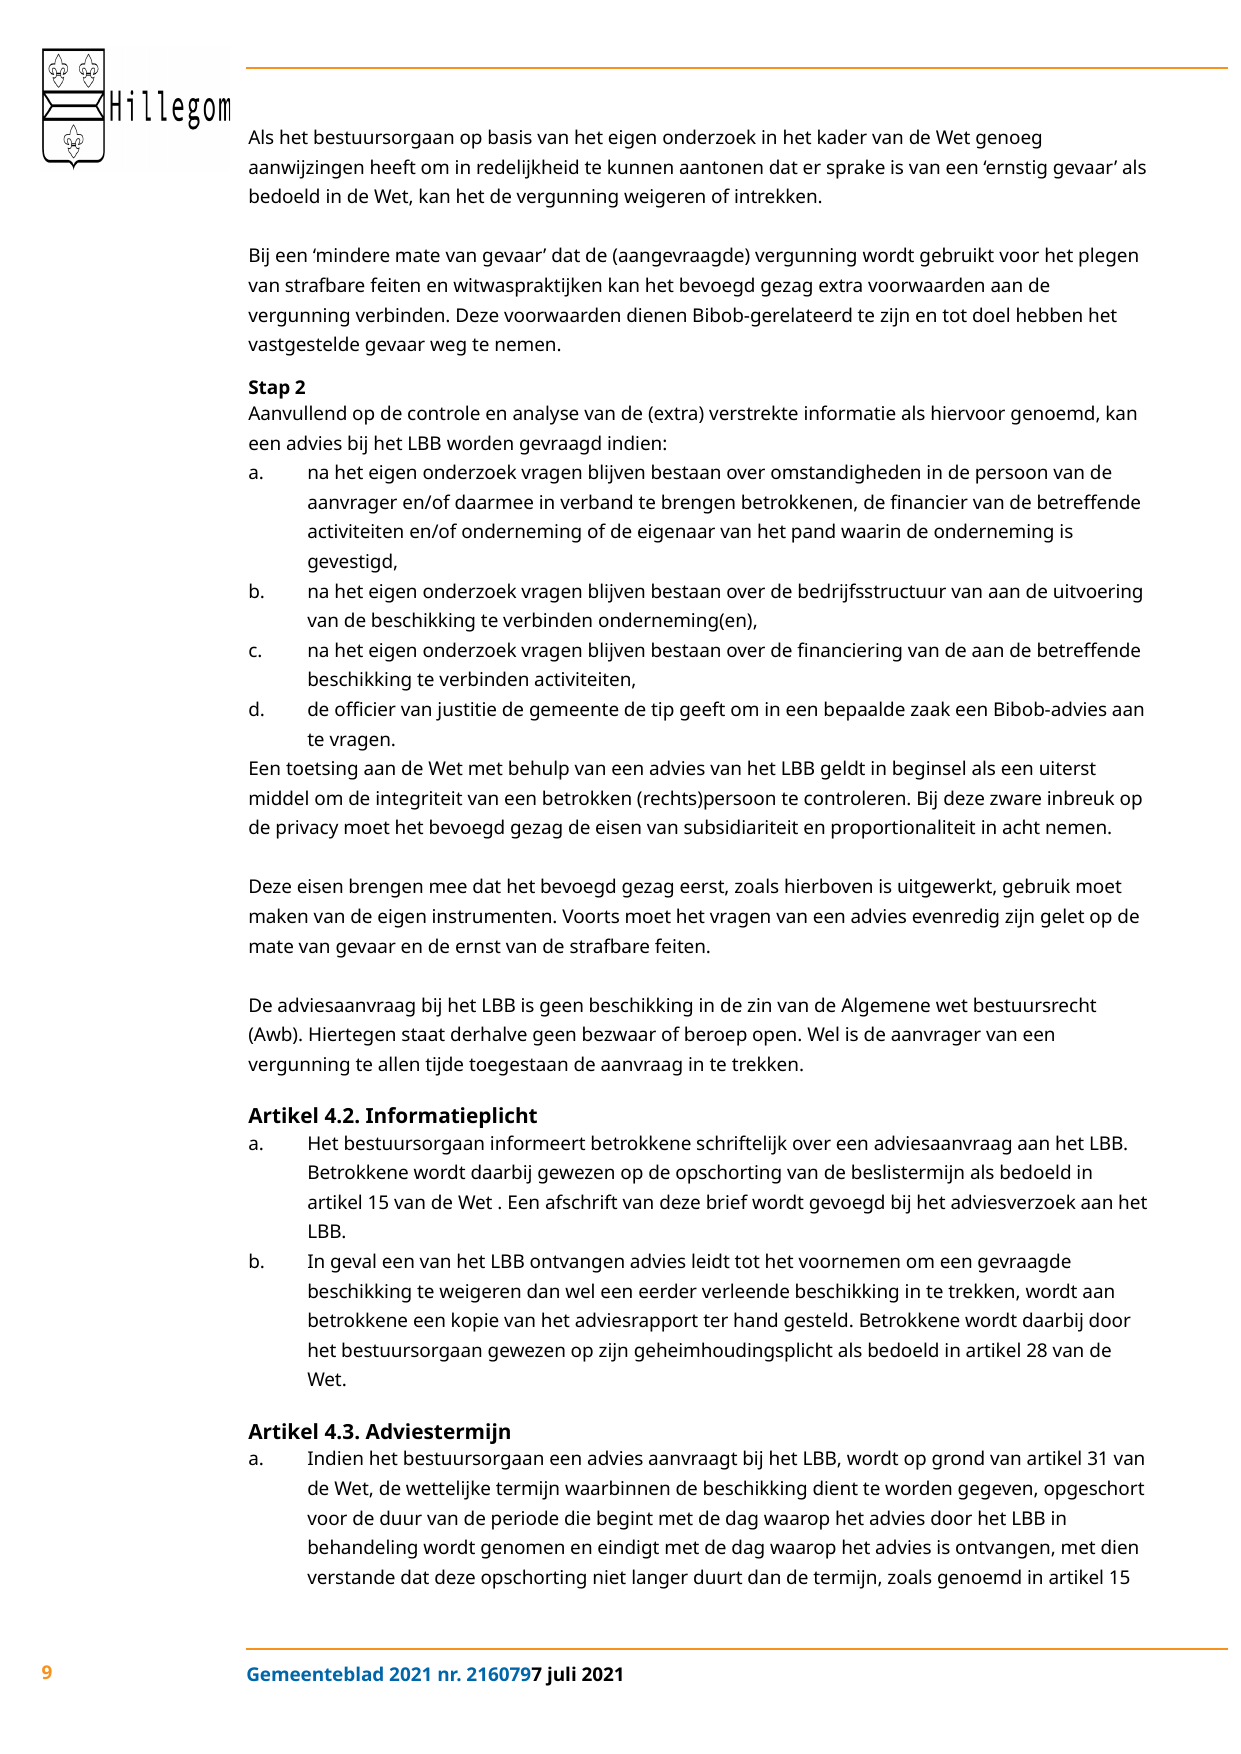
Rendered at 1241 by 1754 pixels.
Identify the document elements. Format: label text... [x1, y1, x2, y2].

list In geval een van het LBB ontvangen advies leidt tot het voornemen om een gevraagde beschikking te weigeren dan wel een eerder verleende beschikking in te trekken, wordt aan betrokkene een kopie van het adviesrapport ter hand gesteld. Betrokkene wordt daarbij door het bestuursorgaan gewezen op zijn geheimhoudingsplicht als bedoeld in artikel 28 van de Wet. [248, 1248, 1152, 1392]
text Artikel 4.2. Informatieplicht [248, 1102, 1152, 1130]
list na het eigen onderzoek vragen blijven bestaan over de bedrijfsstructuur van aan de uitvoering van de beschikking te verbinden onderneming(en), [248, 578, 1152, 633]
text Deze eisen brengen mee dat het bevoegd gezag eerst, zoals hierboven is uitgewerkt, gebruik moet maken van de eigen instrumenten. Voorts moet het vragen van een advies evenredig zijn gelet op de mate van gevaar en de ernst van de strafbare feiten. [248, 874, 1152, 958]
list Het bestuursorgaan informeert betrokkene schriftelijk over een adviesaanvraag aan het LBB. Betrokkene wordt daarbij gewezen op de opschorting van de beslistermijn als bedoeld in artikel 15 van de Wet . Een afschrift van deze brief wordt gevoegd bij het adviesverzoek aan het LBB. [248, 1130, 1152, 1244]
list de officier van justitie de gemeente de tip geeft om in een bepaalde zaak een Bibob-advies aan te vragen. [248, 696, 1152, 751]
list Indien het bestuursorgaan een advies aanvraagt bij het LBB, wordt op grond van artikel 31 van de Wet, de wettelijke termijn waarbinnen de beschikking dient te worden gegeven, opgeschort voor de duur van de periode die begint met de dag waarop het advies door het LBB in behandeling wordt genomen en eindigt met de dag waarop het advies is ontvangen, met dien verstande dat deze opschorting niet langer duurt dan de termijn, zoals genoemd in artikel 15 [248, 1446, 1152, 1589]
text Als het bestuursorgaan op basis van het eigen onderzoek in het kader van de Wet genoeg aanwijzingen heeft om in redelijkheid te kunnen aantonen dat er sprake is van een ‘ernstig gevaar’ als bedoeld in de Wet, kan het de vergunning weigeren of intrekken. [248, 124, 1152, 209]
text Aanvullend op de controle en analyse van de (extra) verstrekte informatie als hiervoor genoemd, kan een advies bij het LBB worden gevraagd indien: [248, 400, 1152, 456]
text Een toetsing aan de Wet met behulp van een advies van het LBB geldt in beginsel als een uiterst middel om de integriteit van een betrokken (rechts)persoon te controleren. Bij deze zware inbreuk op de privacy moet het bevoegd gezag de eisen van subsidiariteit en proportionaliteit in acht nemen. [248, 755, 1152, 840]
list na het eigen onderzoek vragen blijven bestaan over omstandigheden in de persoon van de aanvrager en/of daarmee in verband te brengen betrokkenen, de financier van de betreffende activiteiten en/of onderneming of de eigenaar van het pand waarin de onderneming is gevestigd, [248, 459, 1152, 574]
text Bij een ‘mindere mate van gevaar’ dat de (aangevraagde) vergunning wordt gebruikt voor het plegen van strafbare feiten en witwaspraktijken kan het bevoegd gezag extra voorwaarden aan de vergunning verbinden. Deze voorwaarden dienen Bibob-gerelateerd te zijn en tot doel hebben het vastgestelde gevaar weg te nemen. [248, 243, 1152, 357]
picture [41, 47, 231, 172]
text Stap 2 [248, 374, 1152, 400]
text Artikel 4.3. Adviestermijn [248, 1417, 1152, 1446]
list na het eigen onderzoek vragen blijven bestaan over de financiering van de aan de betreffende beschikking te verbinden activiteiten, [248, 637, 1152, 692]
text De adviesaanvraag bij het LBB is geen beschikking in de zin van de Algemene wet bestuursrecht (Awb). Hiertegen staat derhalve geen bezwaar of beroep open. Wel is de aanvrager van een vergunning te allen tijde toegestaan de aanvraag in te trekken. [248, 992, 1152, 1077]
